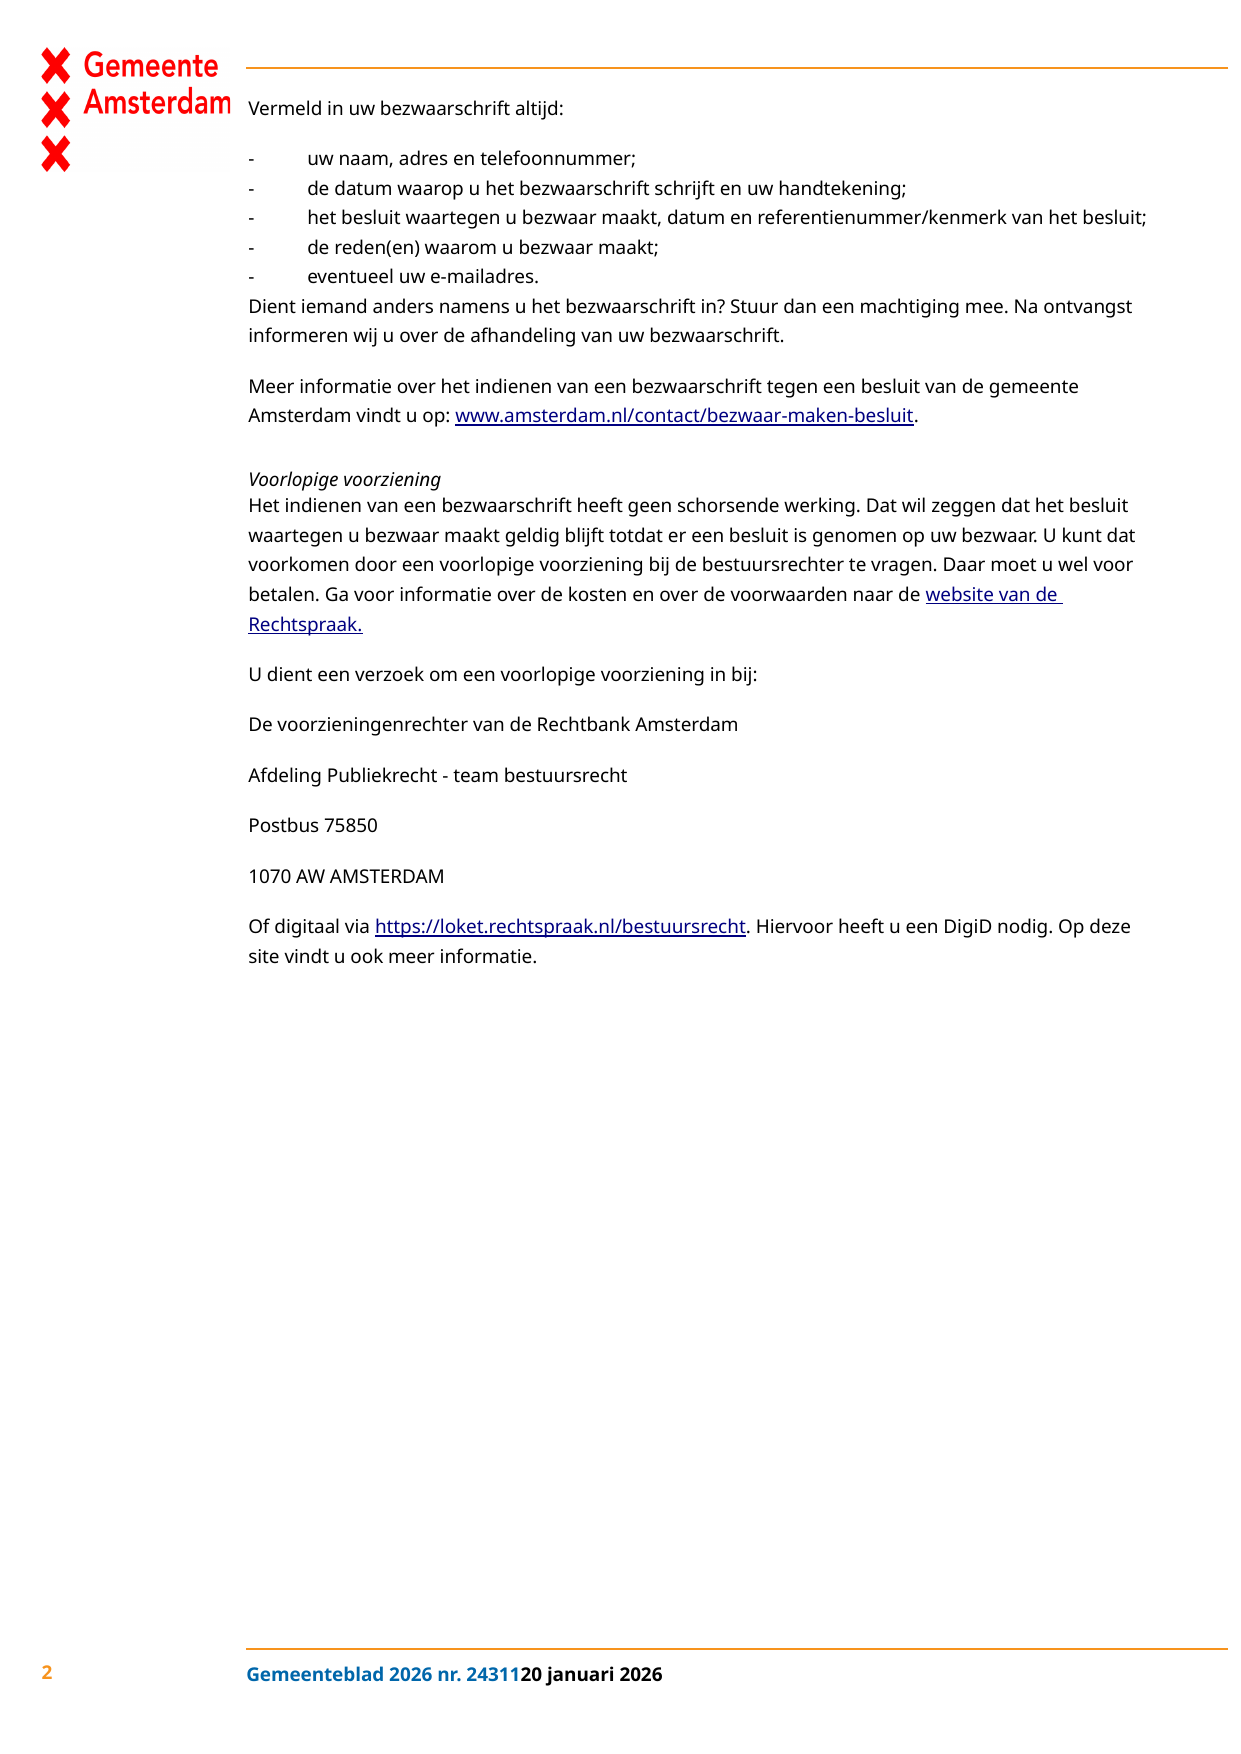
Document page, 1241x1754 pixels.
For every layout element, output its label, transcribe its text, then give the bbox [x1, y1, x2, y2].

text Meer informatie over het indienen van een bezwaarschrift tegen een besluit van de gemeente Amsterdam vindt u op: www.amsterdam.nl/contact/bezwaar-maken-besluit. [248, 373, 1152, 428]
list het besluit waartegen u bezwaar maakt, datum en referentienummer/kenmerk van het besluit; [248, 204, 1152, 230]
text U dient een verzoek om een voorlopige voorziening in bij: [248, 661, 1152, 687]
text Afdeling Publiekrecht - team bestuursrecht [248, 762, 1152, 788]
text Of digitaal via https://loket.rechtspraak.nl/bestuursrecht. Hiervoor heeft u een DigiD nodig. Op deze site vindt u ook meer informatie. [248, 913, 1152, 968]
list eventueel uw e-mailadres. [248, 263, 1152, 289]
text Voorlopige voorziening [248, 467, 1152, 492]
text 1070 AW AMSTERDAM [248, 863, 1152, 888]
list de datum waarop u het bezwaarschrift schrijft en uw handtekening; [248, 175, 1152, 201]
text Vermeld in uw bezwaarschrift altijd: [248, 95, 1152, 121]
text Postbus 75850 [248, 812, 1152, 838]
text De voorzieningenrechter van de Rechtbank Amsterdam [248, 712, 1152, 737]
list de reden(en) waarom u bezwaar maakt; [248, 234, 1152, 260]
list uw naam, adres en telefoonnummer; [248, 145, 1152, 171]
picture [41, 47, 231, 172]
text Het indienen van een bezwaarschrift heeft geen schorsende werking. Dat wil zeggen dat het besluit waartegen u bezwaar maakt geldig blijft totdat er een besluit is genomen op uw bezwaar. U kunt dat voorkomen door een voorlopige voorziening bij de bestuursrechter te vragen. Daar moet u wel voor betalen. Ga voor informatie over de kosten en over de voorwaarden naar de website van de Rechtspraak. [248, 492, 1152, 636]
text Dient iemand anders namens u het bezwaarschrift in? Stuur dan een machtiging mee. Na ontvangst informeren wij u over de afhandeling van uw bezwaarschrift. [248, 293, 1152, 348]
